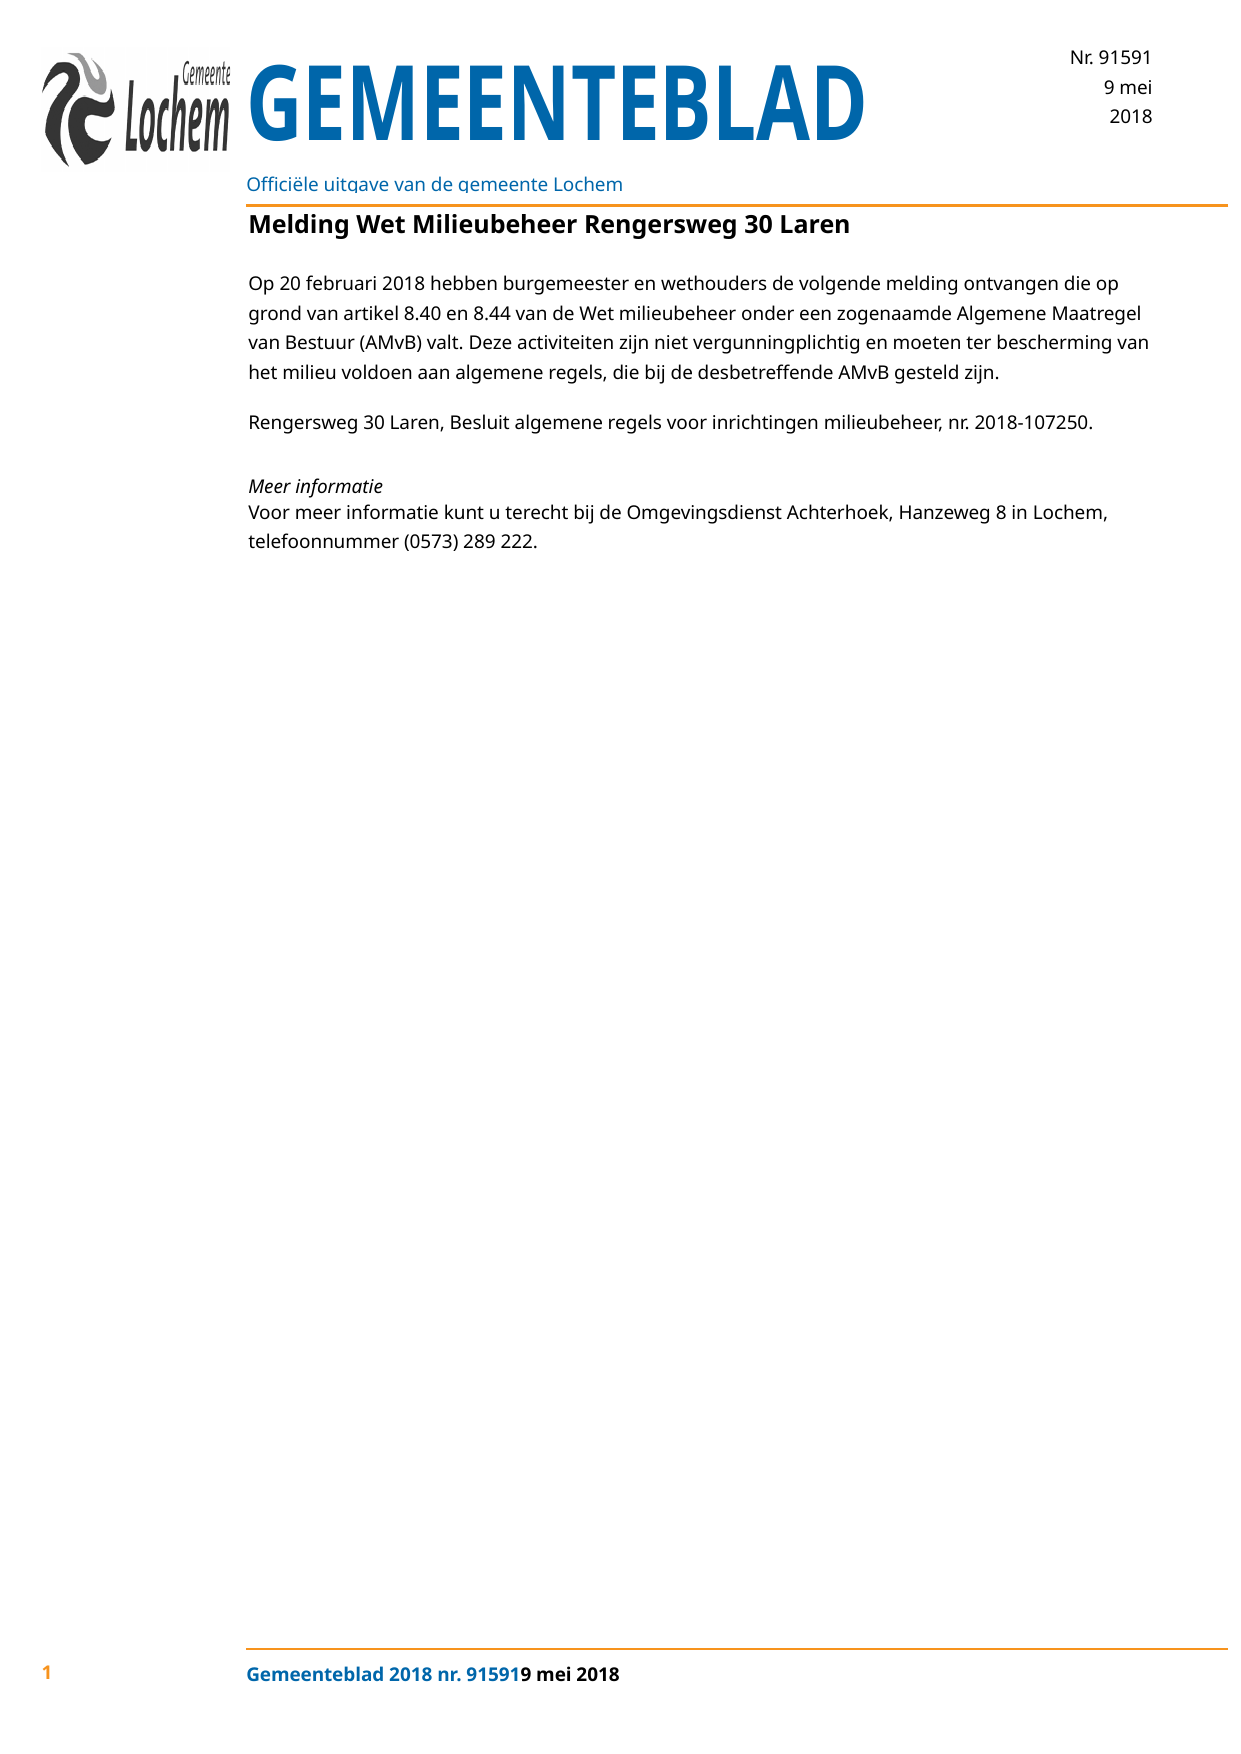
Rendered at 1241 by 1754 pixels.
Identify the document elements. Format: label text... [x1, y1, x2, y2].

text Voor meer informatie kunt u terecht bij de Omgevingsdienst Achterhoek, Hanzeweg 8 in Lochem, telefoonnummer (0573) 289 222. [248, 499, 1152, 554]
text Melding Wet Milieubeheer Rengersweg 30 Laren [248, 207, 1152, 241]
text Rengersweg 30 Laren, Besluit algemene regels voor inrichtingen milieubeheer, nr. 2018-107250. [248, 409, 1152, 435]
text Op 20 februari 2018 hebben burgemeester en wethouders de volgende melding ontvangen die op grond van artikel 8.40 en 8.44 van de Wet milieubeheer onder een zogenaamde Algemene Maatregel van Bestuur (AMvB) valt. Deze activiteiten zijn niet vergunningplichtig en moeten ter bescherming van het milieu voldoen aan algemene regels, die bij de desbetreffende AMvB gesteld zijn. [248, 270, 1152, 385]
picture [41, 47, 231, 172]
text Meer informatie [248, 473, 1152, 499]
